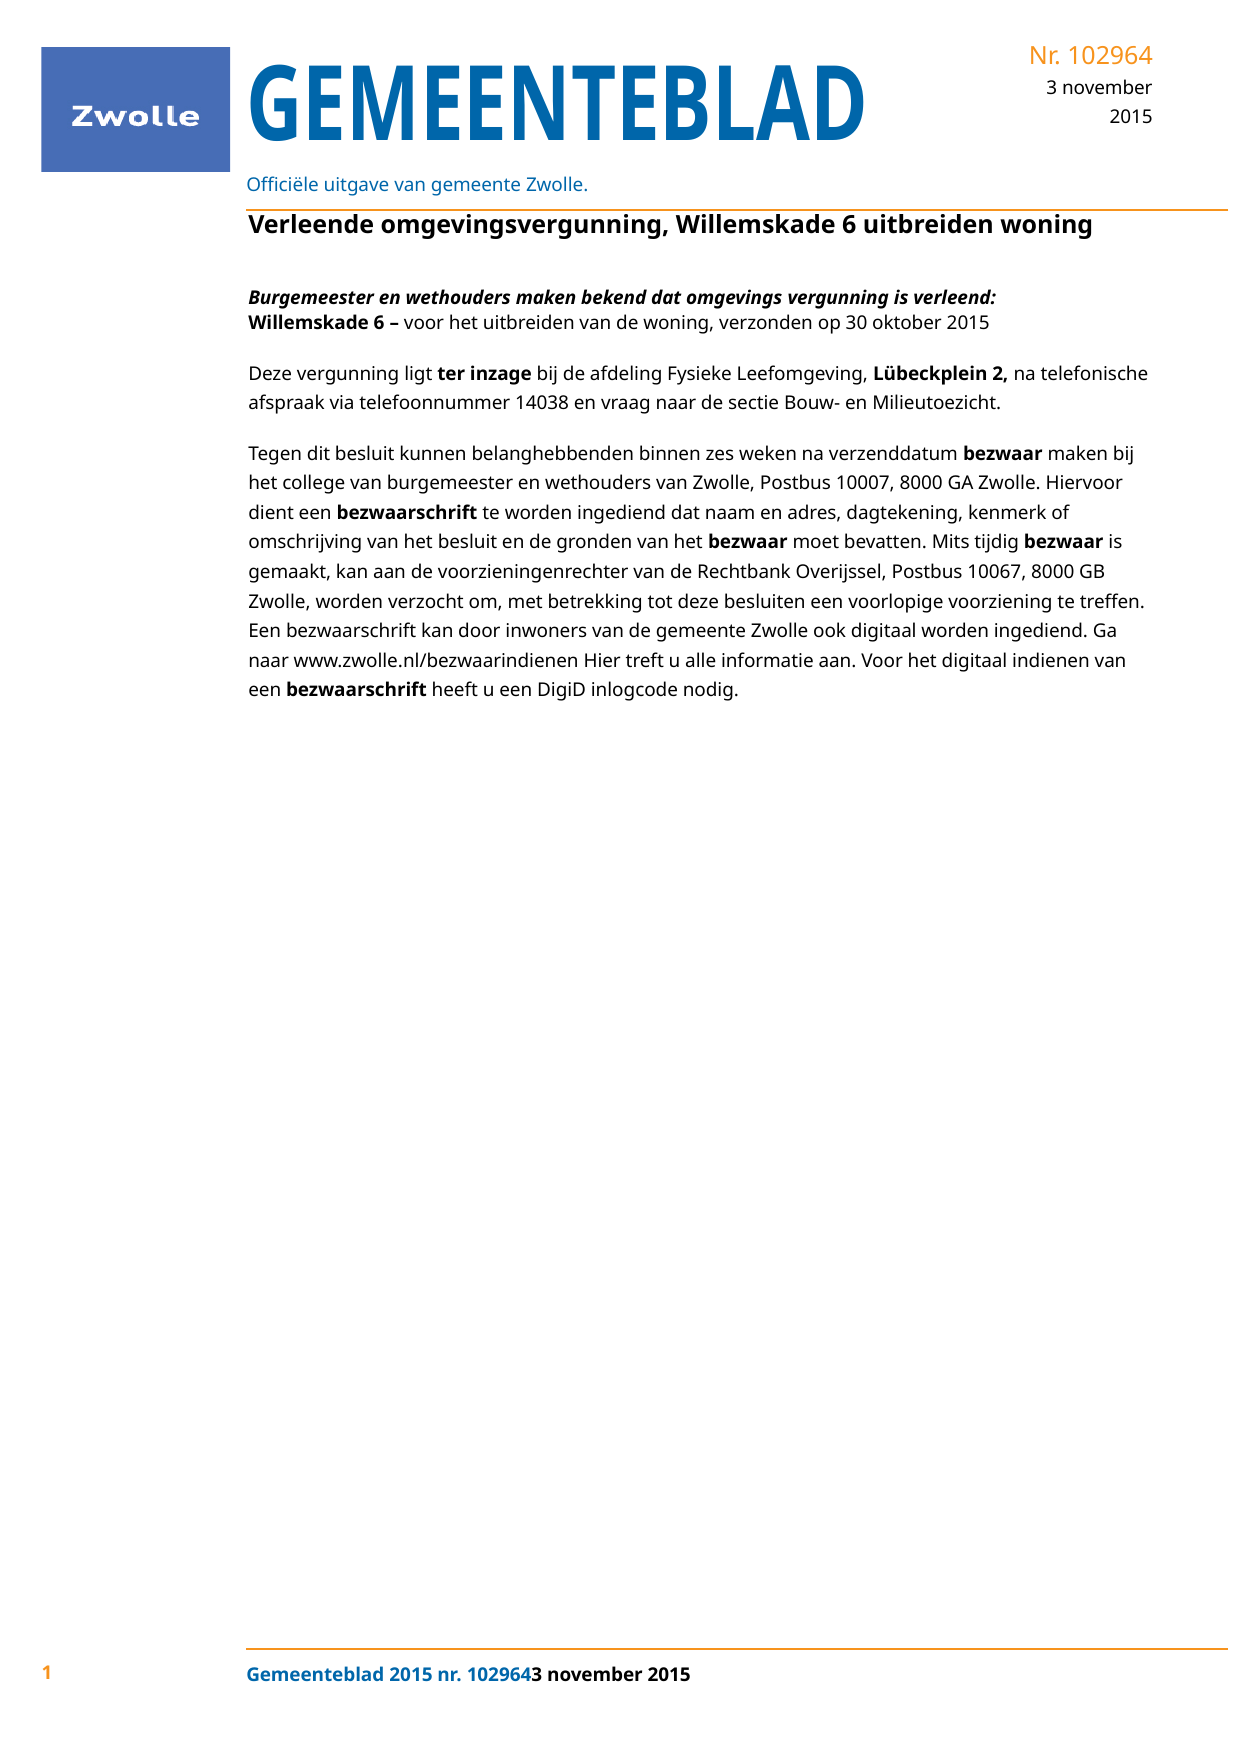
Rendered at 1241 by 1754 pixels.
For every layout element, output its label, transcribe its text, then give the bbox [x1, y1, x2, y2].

text Willemskade 6 – voor het uitbreiden van de woning, verzonden op 30 oktober 2015 [248, 309, 1152, 335]
picture [41, 47, 231, 172]
text Verleende omgevingsvergunning, Willemskade 6 uitbreiden woning [248, 211, 1152, 241]
text Tegen dit besluit kunnen belanghebbenden binnen zes weken na verzenddatum bezwaar maken bij het college van burgemeester en wethouders van Zwolle, Postbus 10007, 8000 GA Zwolle. Hiervoor dient een bezwaarschrift te worden ingediend dat naam en adres, dagtekening, kenmerk of omschrijving van het besluit en de gronden van het bezwaar moet bevatten. Mits tijdig bezwaar is gemaakt, kan aan de voorzieningenrechter van de Rechtbank Overijssel, Postbus 10067, 8000 GB Zwolle, worden verzocht om, met betrekking tot deze besluiten een voorlopige voorziening te treffen. Een bezwaarschrift kan door inwoners van de gemeente Zwolle ook digitaal worden ingediend. Ga naar www.zwolle.nl/bezwaarindienen Hier treft u alle informatie aan. Voor het digitaal indienen van een bezwaarschrift heeft u een DigiD inlogcode nodig. [248, 440, 1152, 702]
text Deze vergunning ligt ter inzage bij de afdeling Fysieke Leefomgeving, Lübeckplein 2, na telefonische afspraak via telefoonnummer 14038 en vraag naar de sectie Bouw- en Milieutoezicht. [248, 360, 1152, 415]
text Burgemeester en wethouders maken bekend dat omgevings vergunning is verleend: [248, 284, 1152, 309]
